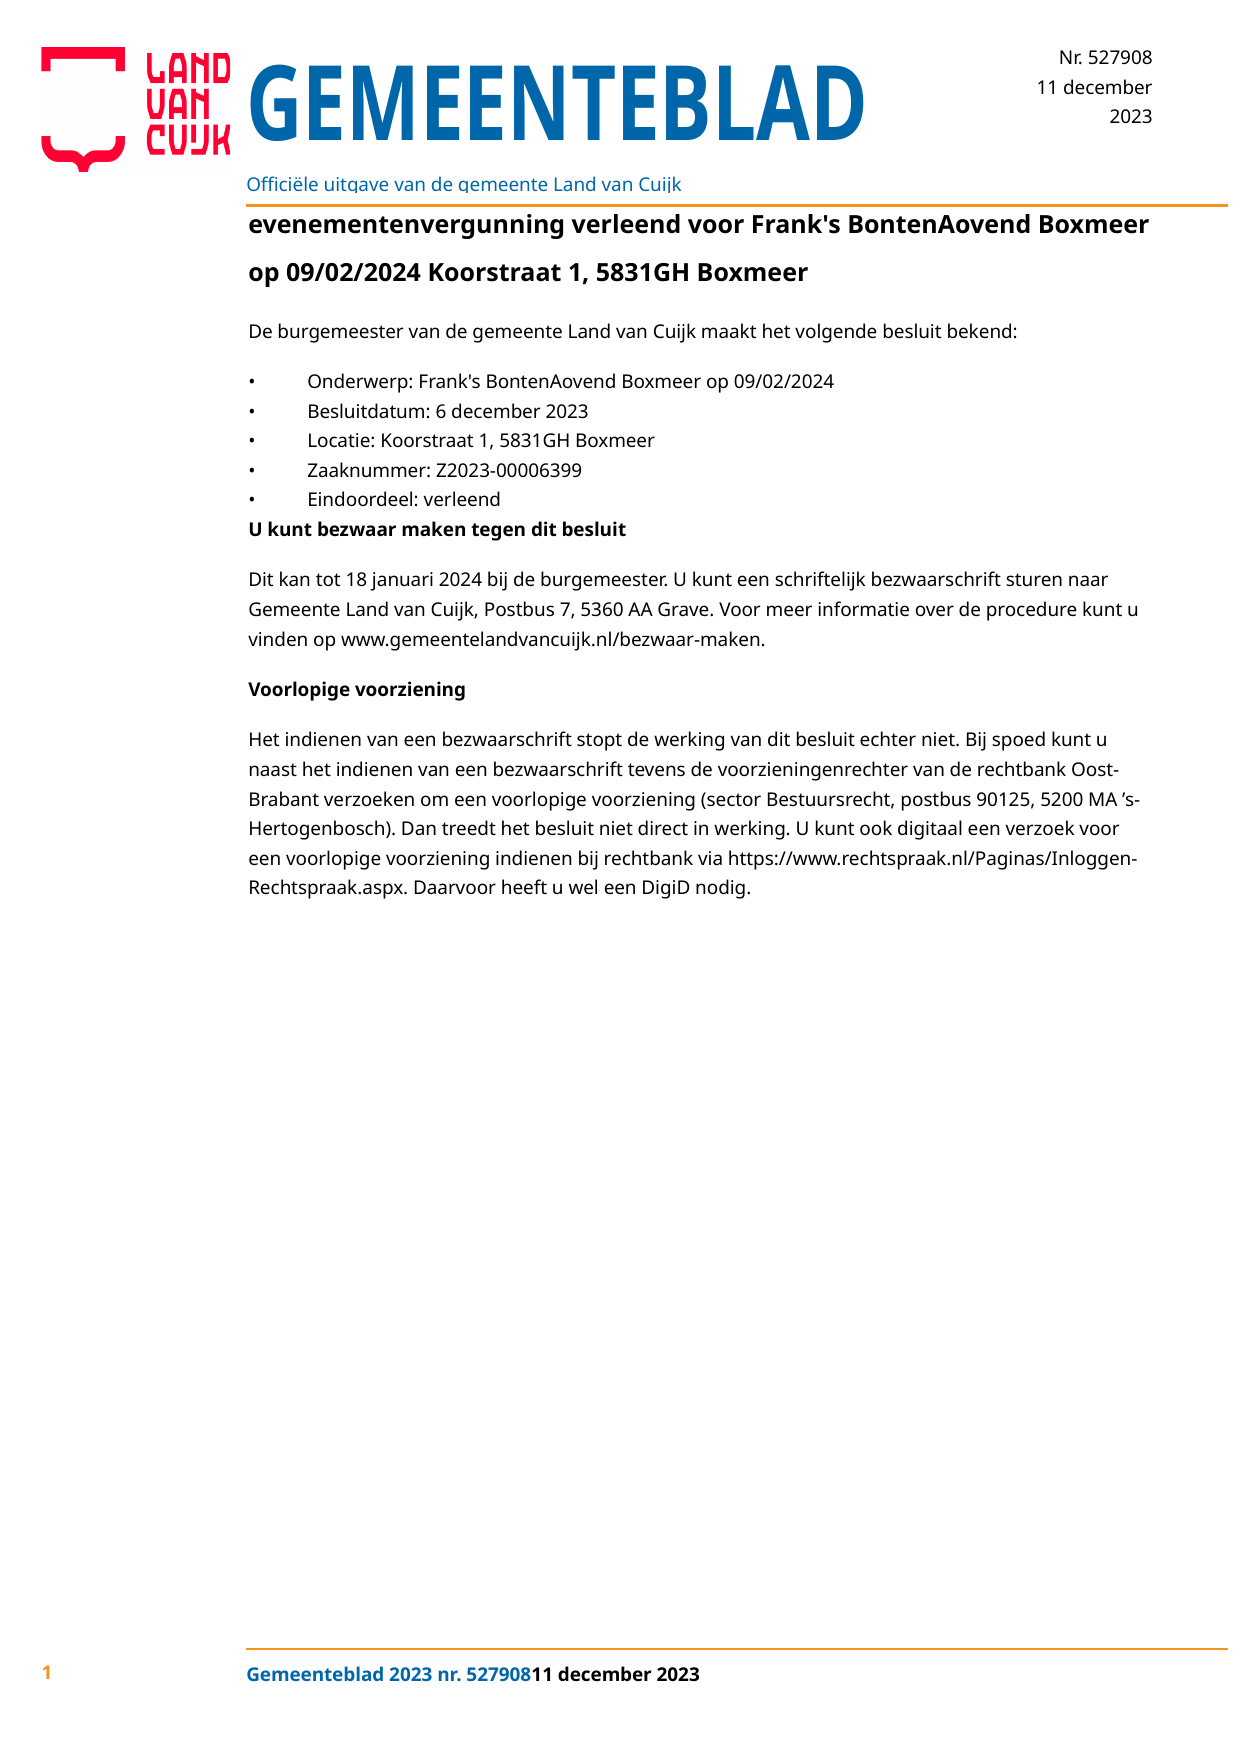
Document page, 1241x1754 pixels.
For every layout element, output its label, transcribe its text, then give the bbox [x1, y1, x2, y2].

picture [41, 47, 231, 172]
list Locatie: Koorstraat 1, 5831GH Boxmeer [248, 427, 1152, 453]
text U kunt bezwaar maken tegen dit besluit [248, 516, 1152, 542]
list Onderwerp: Frank's BontenAovend Boxmeer op 09/02/2024 [248, 368, 1152, 394]
text Dit kan tot 18 januari 2024 bij de burgemeester. U kunt een schriftelijk bezwaarschrift sturen naar Gemeente Land van Cuijk, Postbus 7, 5360 AA Grave. Voor meer informatie over de procedure kunt u vinden op www.gemeentelandvancuijk.nl/bezwaar-maken. [248, 567, 1152, 652]
text evenementenvergunning verleend voor Frank's BontenAovend Boxmeer op 09/02/2024 Koorstraat 1, 5831GH Boxmeer [248, 207, 1152, 288]
text Het indienen van een bezwaarschrift stopt de werking van dit besluit echter niet. Bij spoed kunt u naast het indienen van een bezwaarschrift tevens de voorzieningenrechter van de rechtbank Oost-Brabant verzoeken om een voorlopige voorziening (sector Bestuursrecht, postbus 90125, 5200 MA ’s-Hertogenbosch). Dan treedt het besluit niet direct in werking. U kunt ook digitaal een verzoek voor een voorlopige voorziening indienen bij rechtbank via https://www.rechtspraak.nl/Paginas/Inloggen-Rechtspraak.aspx. Daarvoor heeft u wel een DigiD nodig. [248, 727, 1152, 900]
text Voorlopige voorziening [248, 676, 1152, 702]
text De burgemeester van de gemeente Land van Cuijk maakt het volgende besluit bekend: [248, 318, 1152, 344]
list Eindoordeel: verleend [248, 487, 1152, 512]
list Besluitdatum: 6 december 2023 [248, 398, 1152, 424]
list Zaaknummer: Z2023-00006399 [248, 457, 1152, 483]
